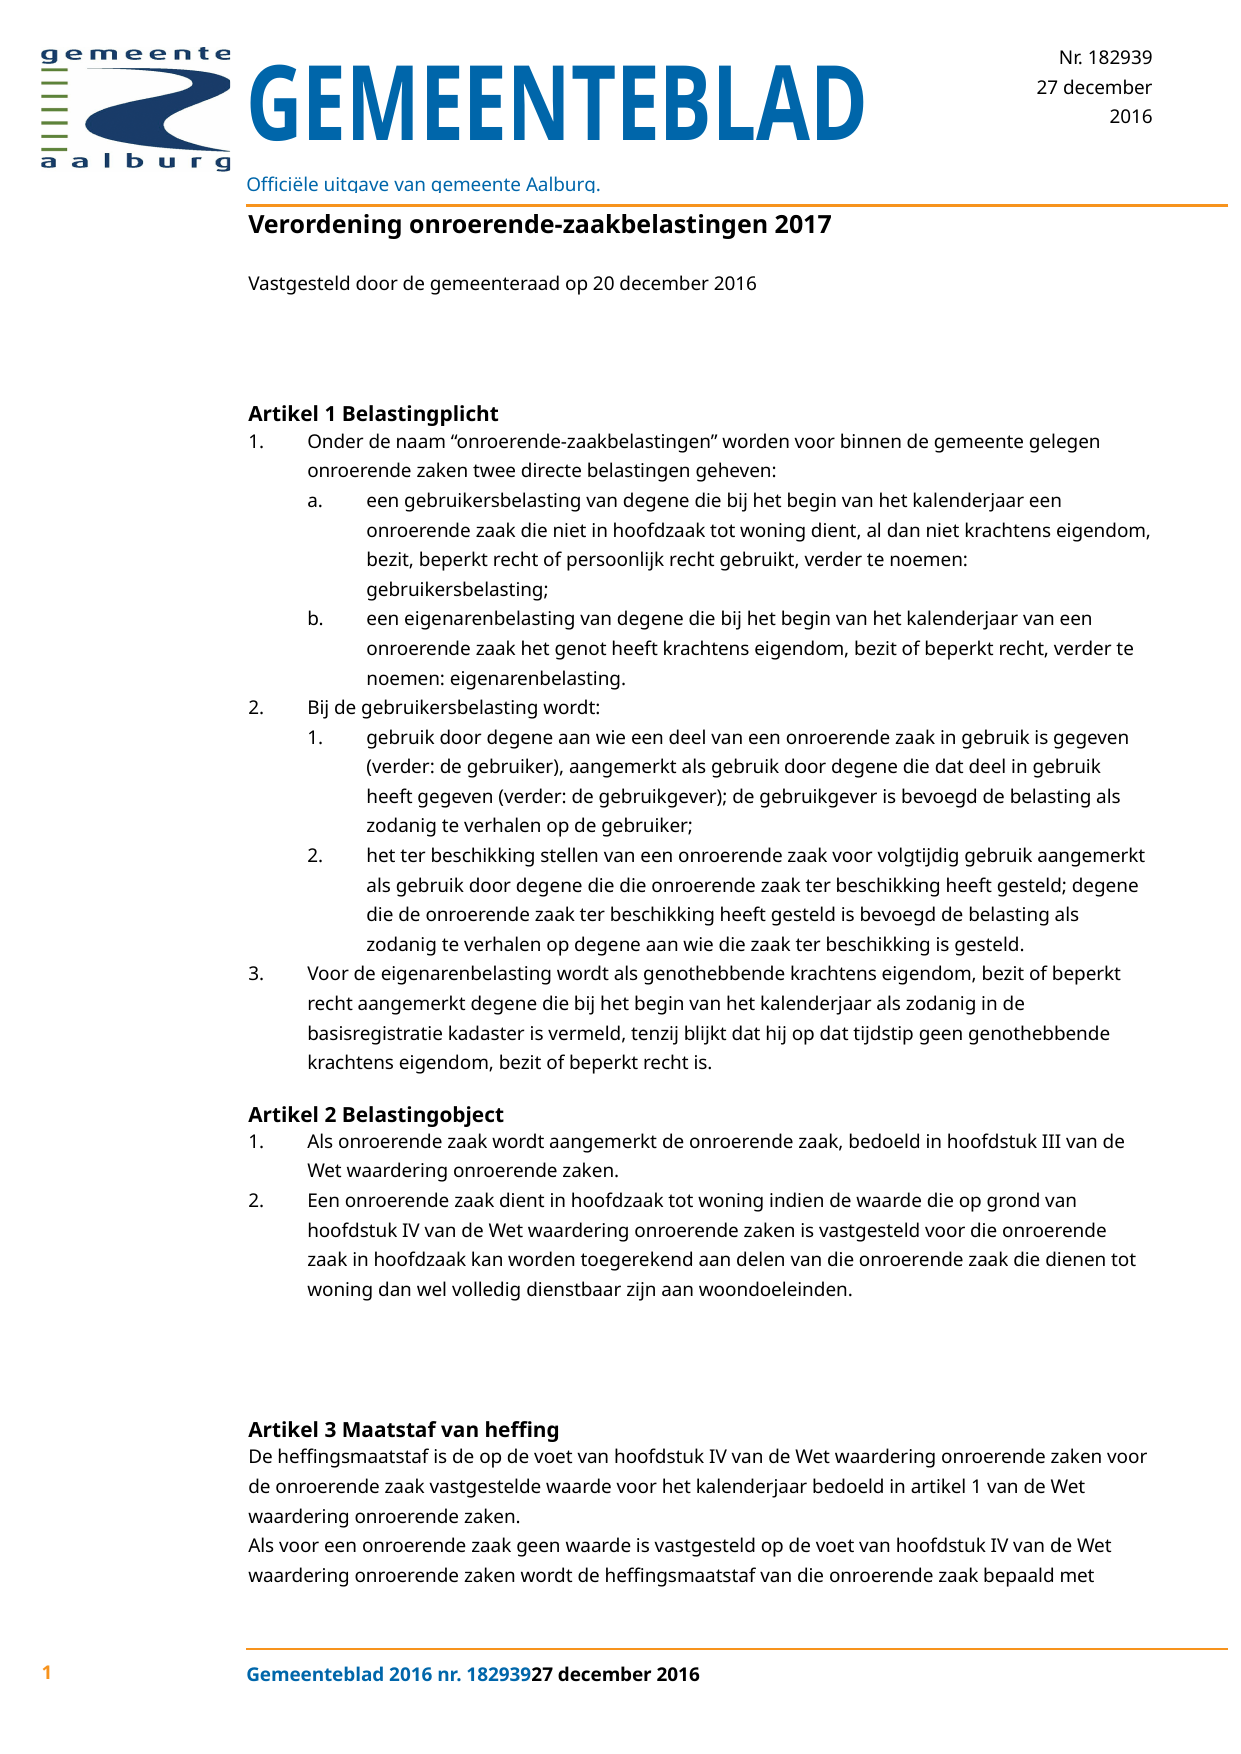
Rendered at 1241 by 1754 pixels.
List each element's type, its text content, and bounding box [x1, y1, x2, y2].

list een gebruikersbelasting van degene die bij het begin van het kalenderjaar een onroerende zaak die niet in hoofdzaak tot woning dient, al dan niet krachtens eigendom, bezit, beperkt recht of persoonlijk recht gebruikt, verder te noemen: gebruikersbelasting; [307, 487, 1152, 602]
list Voor de eigenarenbelasting wordt als genothebbende krachtens eigendom, bezit of beperkt recht aangemerkt degene die bij het begin van het kalenderjaar als zodanig in de basisregistratie kadaster is vermeld, tenzij blijkt dat hij op dat tijdstip geen genothebbende krachtens eigendom, bezit of beperkt recht is. [248, 961, 1152, 1075]
text Artikel 3 Maatstaf van heffing [248, 1415, 1152, 1444]
text Vastgesteld door de gemeenteraad op 20 december 2016 [248, 270, 1152, 296]
text Verordening onroerende-zaakbelastingen 2017 [248, 207, 1152, 241]
text Als voor een onroerende zaak geen waarde is vastgesteld op de voet van hoofdstuk IV van de Wet waardering onroerende zaken wordt de heffingsmaatstaf van die onroerende zaak bepaald met [248, 1532, 1152, 1588]
list een eigenarenbelasting van degene die bij het begin van het kalenderjaar van een onroerende zaak het genot heeft krachtens eigendom, bezit of beperkt recht, verder te noemen: eigenarenbelasting. [307, 606, 1152, 690]
list Als onroerende zaak wordt aangemerkt de onroerende zaak, bedoeld in hoofdstuk III van de Wet waardering onroerende zaken. [248, 1128, 1152, 1183]
list gebruik door degene aan wie een deel van een onroerende zaak in gebruik is gegeven (verder: de gebruiker), aangemerkt als gebruik door degene die dat deel in gebruik heeft gegeven (verder: de gebruikgever); de gebruikgever is bevoegd de belasting als zodanig te verhalen op de gebruiker; [307, 724, 1152, 838]
text De heffingsmaatstaf is de op de voet van hoofdstuk IV van de Wet waardering onroerende zaken voor de onroerende zaak vastgestelde waarde voor het kalenderjaar bedoeld in artikel 1 van de Wet waardering onroerende zaken. [248, 1444, 1152, 1528]
list Een onroerende zaak dient in hoofdzaak tot woning indien de waarde die op grond van hoofdstuk IV van de Wet waardering onroerende zaken is vastgesteld voor die onroerende zaak in hoofdzaak kan worden toegerekend aan delen van die onroerende zaak die dienen tot woning dan wel volledig dienstbaar zijn aan woondoeleinden. [248, 1187, 1152, 1302]
list het ter beschikking stellen van een onroerende zaak voor volgtijdig gebruik aangemerkt als gebruik door degene die die onroerende zaak ter beschikking heeft gesteld; degene die de onroerende zaak ter beschikking heeft gesteld is bevoegd de belasting als zodanig te verhalen op degene aan wie die zaak ter beschikking is gesteld. [307, 842, 1152, 957]
text Artikel 2 Belastingobject [248, 1100, 1152, 1128]
list Bij de gebruikersbelasting wordt: [248, 694, 1152, 720]
text Artikel 1 Belastingplicht [248, 399, 1152, 428]
picture [41, 47, 231, 172]
list Onder de naam “onroerende-zaakbelastingen” worden voor binnen de gemeente gelegen onroerende zaken twee directe belastingen geheven: [248, 428, 1152, 483]
